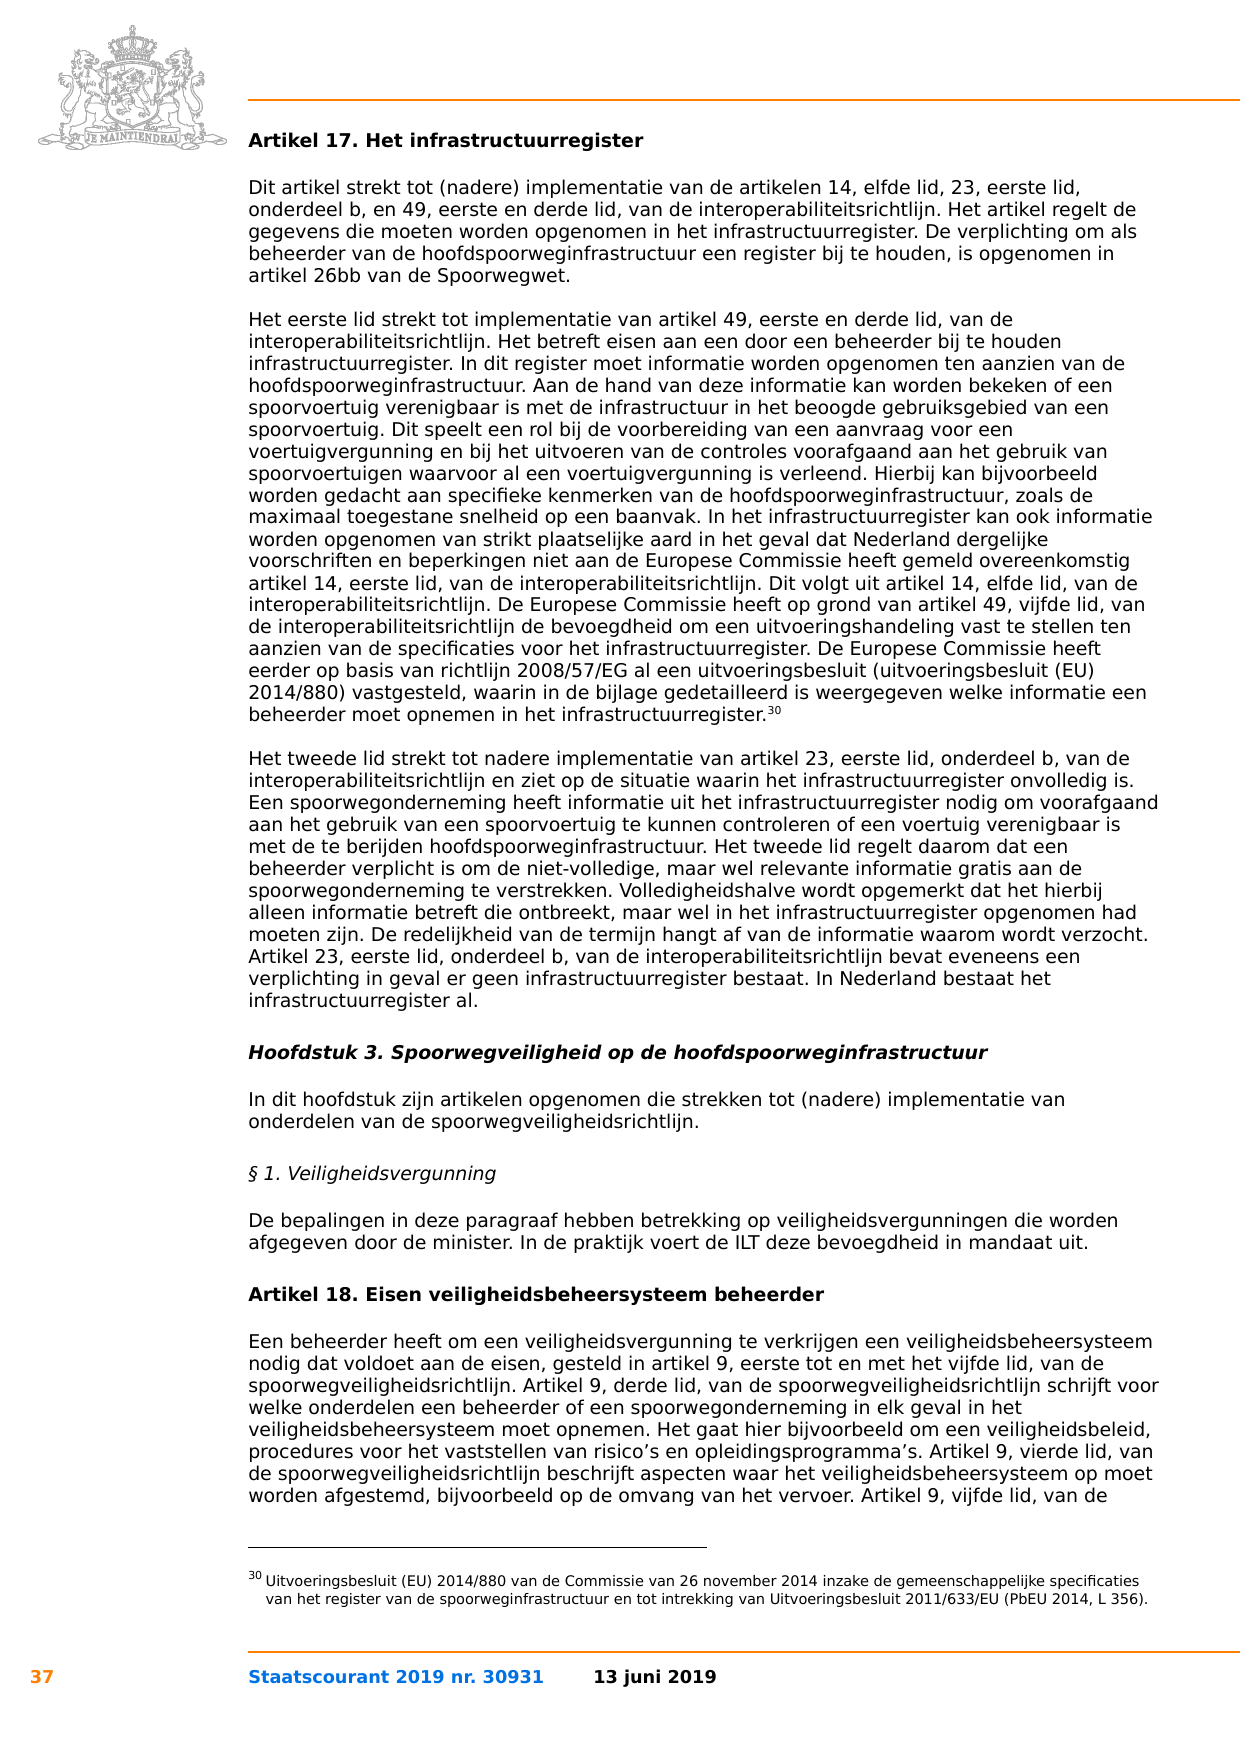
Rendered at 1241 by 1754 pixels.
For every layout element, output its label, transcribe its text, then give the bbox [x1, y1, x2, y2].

subtitle Hoofdstuk 3. Spoorwegveiligheid op de hoofdspoorweginfrastructuur [248, 1042, 1163, 1064]
picture [38, 25, 227, 150]
text Het eerste lid strekt tot implementatie van artikel 49, eerste en derde lid, van de interoperabiliteitsrichtlijn. Het betreft eisen aan een door een beheerder bij te houden infrastructuurregister. In dit register moet informatie worden opgenomen ten aanzien van de hoofdspoorweginfrastructuur. Aan de hand van deze informatie kan worden bekeken of een spoorvoertuig verenigbaar is met de infrastructuur in het beoogde gebruiksgebied van een spoorvoertuig. Dit speelt een rol bij de voorbereiding van een aanvraag voor een voertuigvergunning en bij het uitvoeren van de controles voorafgaand aan het gebruik van spoorvoertuigen waarvoor al een voertuigvergunning is verleend. Hierbij kan bijvoorbeeld worden gedacht aan specifieke kenmerken van de hoofdspoorweginfrastructuur, zoals de maximaal toegestane snelheid op een baanvak. In het infrastructuurregister kan ook informatie worden opgenomen van strikt plaatselijke aard in het geval dat Nederland dergelijke voorschriften en beperkingen niet aan de Europese Commissie heeft gemeld overeenkomstig artikel 14, eerste lid, van de interoperabiliteitsrichtlijn. Dit volgt uit artikel 14, elfde lid, van de interoperabiliteitsrichtlijn. De Europese Commissie heeft op grond van artikel 49, vijfde lid, van de interoperabiliteitsrichtlijn de bevoegdheid om een uitvoeringshandeling vast te stellen ten aanzien van de specificaties voor het infrastructuurregister. De Europese Commissie heeft eerder op basis van richtlijn 2008/57/EG al een uitvoeringsbesluit (uitvoeringsbesluit (EU) 2014/880) vastgesteld, waarin in de bijlage gedetailleerd is weergegeven welke informatie een beheerder moet opnemen in het infrastructuurregister. [248, 309, 1163, 726]
text In dit hoofdstuk zijn artikelen opgenomen die strekken tot (nadere) implementatie van onderdelen van de spoorwegveiligheidsrichtlijn. [248, 1089, 1163, 1133]
text De bepalingen in deze paragraaf hebben betrekking op veiligheidsvergunningen die worden afgegeven door de minister. In de praktijk voert de ILT deze bevoegdheid in mandaat uit. [248, 1210, 1163, 1254]
text Uitvoeringsbesluit (EU) 2014/880 van de Commissie van 26 november 2014 inzake de gemeenschappelijke specificaties van het register van de spoorweginfrastructuur en tot intrekking van Uitvoeringsbesluit 2011/633/EU (PbEU 2014, L 356). [248, 1569, 1163, 1608]
text Dit artikel strekt tot (nadere) implementatie van de artikelen 14, elfde lid, 23, eerste lid, onderdeel b, en 49, eerste en derde lid, van de interoperabiliteitsrichtlijn. Het artikel regelt de gegevens die moeten worden opgenomen in het infrastructuurregister. De verplichting om als beheerder van de hoofdspoorweginfrastructuur een register bij te houden, is opgenomen in artikel 26bb van de Spoorwegwet. [248, 177, 1163, 287]
text Het tweede lid strekt tot nadere implementatie van artikel 23, eerste lid, onderdeel b, van de interoperabiliteitsrichtlijn en ziet op de situatie waarin het infrastructuurregister onvolledig is. Een spoorwegonderneming heeft informatie uit het infrastructuurregister nodig om voorafgaand aan het gebruik van een spoorvoertuig te kunnen controleren of een voertuig verenigbaar is met de te berijden hoofdspoorweginfrastructuur. Het tweede lid regelt daarom dat een beheerder verplicht is om de niet-volledige, maar wel relevante informatie gratis aan de spoorwegonderneming te verstrekken. Volledigheidshalve wordt opgemerkt dat het hierbij alleen informatie betreft die ontbreekt, maar wel in het infrastructuurregister opgenomen had moeten zijn. De redelijkheid van de termijn hangt af van de informatie waarom wordt verzocht. Artikel 23, eerste lid, onderdeel b, van de interoperabiliteitsrichtlijn bevat eveneens een verplichting in geval er geen infrastructuurregister bestaat. In Nederland bestaat het infrastructuurregister al. [248, 748, 1163, 1012]
subtitle Artikel 18. Eisen veiligheidsbeheersysteem beheerder [248, 1284, 1163, 1306]
subtitle § 1. Veiligheidsvergunning [248, 1163, 1163, 1185]
subtitle Artikel 17. Het infrastructuurregister [248, 130, 1163, 152]
text Een beheerder heeft om een veiligheidsvergunning te verkrijgen een veiligheidsbeheersysteem nodig dat voldoet aan de eisen, gesteld in artikel 9, eerste tot en met het vijfde lid, van de spoorwegveiligheidsrichtlijn. Artikel 9, derde lid, van de spoorwegveiligheidsrichtlijn schrijft voor welke onderdelen een beheerder of een spoorwegonderneming in elk geval in het veiligheidsbeheersysteem moet opnemen. Het gaat hier bijvoorbeeld om een veiligheidsbeleid, procedures voor het vaststellen van risico’s en opleidingsprogramma’s. Artikel 9, vierde lid, van de spoorwegveiligheidsrichtlijn beschrijft aspecten waar het veiligheidsbeheersysteem op moet worden afgestemd, bijvoorbeeld op de omvang van het vervoer. Artikel 9, vijfde lid, van de [248, 1331, 1163, 1507]
